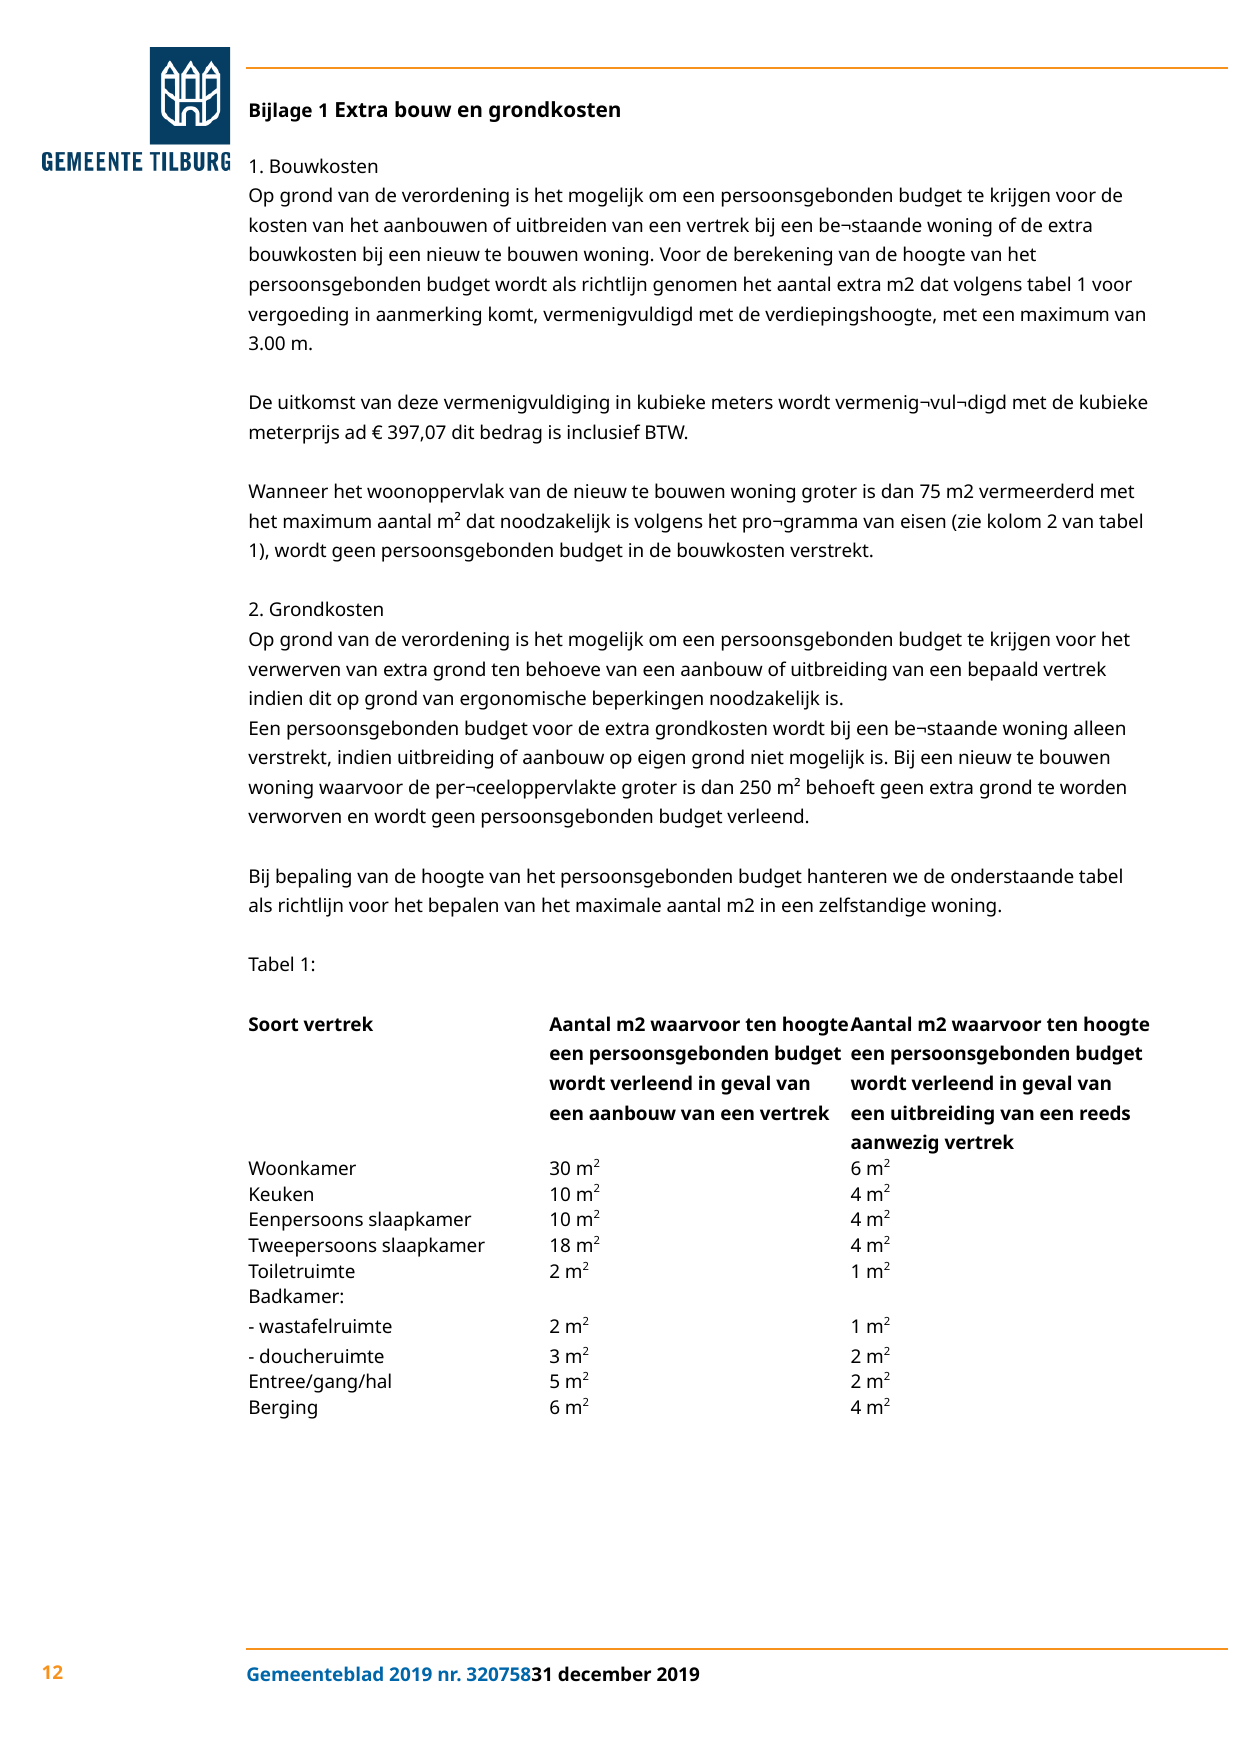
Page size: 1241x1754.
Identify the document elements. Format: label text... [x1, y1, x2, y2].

text Bijlage 1 Extra bouw en grondkosten [248, 95, 1152, 123]
table_header Aantal m2 waarvoor ten hoogte een persoonsgebonden budget wordt verleend in geval van een uitbreiding van een reeds aanwezig vertrek [850, 1011, 1152, 1155]
table_cell 10 m2 [549, 1181, 850, 1206]
table_cell 5 m2 [549, 1369, 850, 1394]
table_cell 2 m2 [549, 1258, 850, 1284]
table_cell 4 m2 [850, 1394, 1152, 1420]
text Wanneer het woonoppervlak van de nieuw te bouwen woning groter is dan 75 m2 vermeerderd met het maximum aantal m² dat noodzakelijk is volgens het pro¬gramma van eisen (zie kolom 2 van tabel 1), wordt geen persoonsgebonden budget in de bouwkosten verstrekt. [248, 478, 1152, 563]
table_cell 1 m2 [850, 1258, 1152, 1284]
table_cell Woonkamer [248, 1155, 549, 1181]
table_cell 2 m2 [850, 1369, 1152, 1394]
table_cell Entree/gang/hal [248, 1369, 549, 1394]
picture [41, 47, 231, 172]
text 1. Bouwkosten [248, 153, 1152, 179]
text Op grond van de verordening is het mogelijk om een persoonsgebonden budget te krijgen voor de kosten van het aanbouwen of uitbreiden van een vertrek bij een be¬staande woning of de extra bouwkosten bij een nieuw te bouwen woning. Voor de berekening van de hoogte van het persoonsgebonden budget wordt als richtlijn genomen het aantal extra m2 dat volgens tabel 1 voor vergoeding in aanmerking komt, vermenigvuldigd met de verdiepingshoogte, met een maximum van 3.00 m. [248, 182, 1152, 356]
table_cell Toiletruimte [248, 1258, 549, 1284]
table_cell 30 m2 [549, 1155, 850, 1181]
table_cell 6 m2 [549, 1394, 850, 1420]
table_cell Tweepersoons slaapkamer [248, 1232, 549, 1258]
table_cell Keuken [248, 1181, 549, 1206]
table_cell 2 m2 3 m2 [549, 1284, 850, 1368]
table_cell 10 m2 [549, 1206, 850, 1232]
table_cell 4 m2 [850, 1181, 1152, 1206]
table_cell Berging [248, 1394, 549, 1420]
table_cell 4 m2 [850, 1232, 1152, 1258]
table_cell Badkamer: - wastafelruimte - doucheruimte [248, 1284, 549, 1368]
table_header Soort vertrek [248, 1011, 549, 1155]
text Een persoonsgebonden budget voor de extra grondkosten wordt bij een be¬staande woning alleen verstrekt, indien uitbreiding of aanbouw op eigen grond niet mogelijk is. Bij een nieuw te bouwen woning waarvoor de per¬ceeloppervlakte groter is dan 250 m² behoeft geen extra grond te worden verworven en wordt geen persoonsgebonden budget verleend. [248, 715, 1152, 829]
text Op grond van de verordening is het mogelijk om een persoonsgebonden budget te krijgen voor het verwerven van extra grond ten behoeve van een aanbouw of uitbreiding van een bepaald vertrek indien dit op grond van ergonomische beperkingen noodzakelijk is. [248, 626, 1152, 711]
table_cell 1 m2 2 m2 [850, 1284, 1152, 1368]
text 2. Grondkosten [248, 597, 1152, 622]
table_cell 6 m2 [850, 1155, 1152, 1181]
table_cell Eenpersoons slaapkamer [248, 1206, 549, 1232]
table_cell 4 m2 [850, 1206, 1152, 1232]
text Bij bepaling van de hoogte van het persoonsgebonden budget hanteren we de onderstaande tabel als richtlijn voor het bepalen van het maximale aantal m2 in een zelfstandige woning. [248, 863, 1152, 918]
table_header Aantal m2 waarvoor ten hoogte een persoonsgebonden budget wordt verleend in geval van een aanbouw van een vertrek [549, 1011, 850, 1155]
table_cell 18 m2 [549, 1232, 850, 1258]
text Tabel 1: [248, 952, 1152, 977]
text De uitkomst van deze vermenigvuldiging in kubieke meters wordt vermenig¬vul¬digd met de kubieke meterprijs ad € 397,07 dit bedrag is inclusief BTW. [248, 389, 1152, 445]
